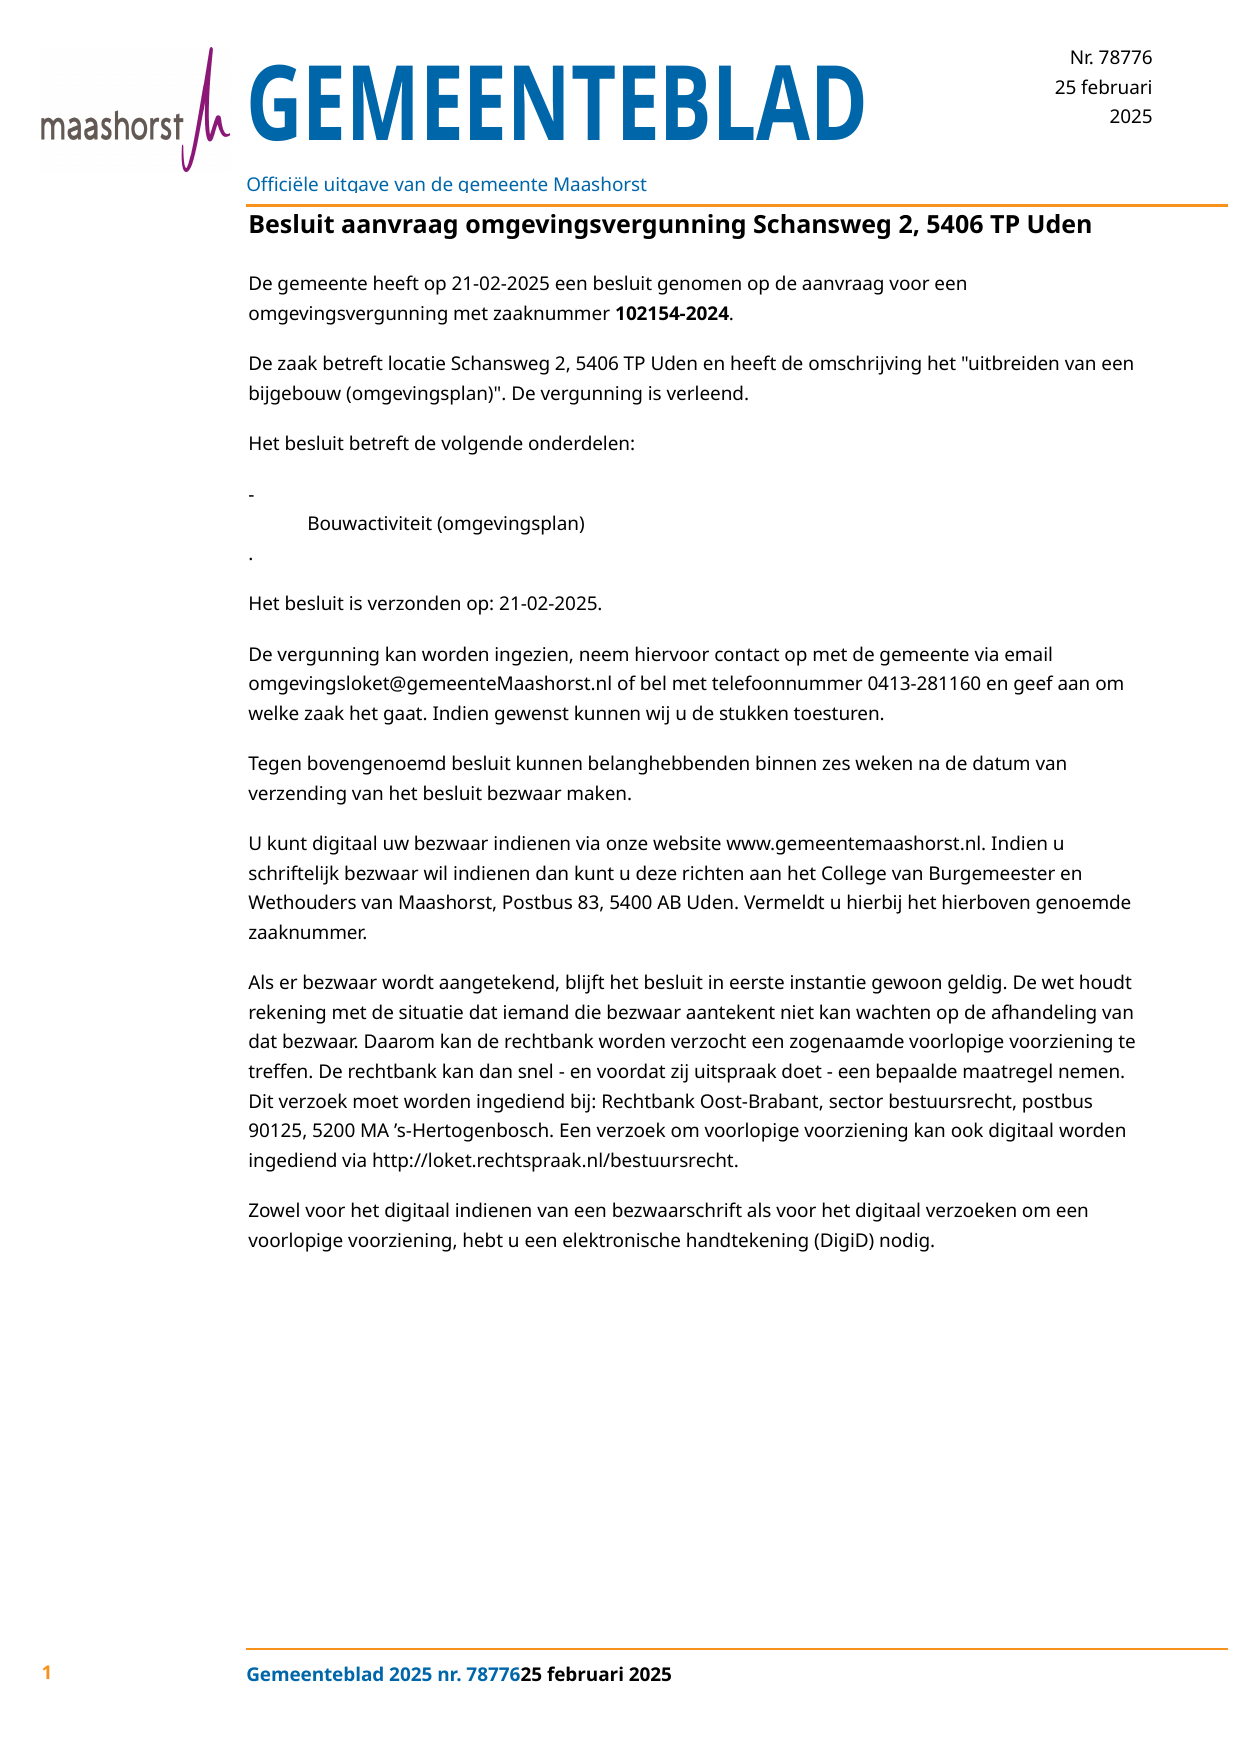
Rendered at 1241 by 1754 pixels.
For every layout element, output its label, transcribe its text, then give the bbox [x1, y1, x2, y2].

text De vergunning kan worden ingezien, neem hiervoor contact op met de gemeente via email omgevingsloket@gemeenteMaashorst.nl of bel met telefoonnummer 0413-281160 en geef aan om welke zaak het gaat. Indien gewenst kunnen wij u de stukken toesturen. [248, 641, 1152, 726]
picture [41, 47, 231, 172]
text Zowel voor het digitaal indienen van een bezwaarschrift als voor het digitaal verzoeken om een voorlopige voorziening, hebt u een elektronische handtekening (DigiD) nodig. [248, 1197, 1152, 1253]
text Tegen bovengenoemd besluit kunnen belanghebbenden binnen zes weken na de datum van verzending van het besluit bezwaar maken. [248, 750, 1152, 806]
text De gemeente heeft op 21-02-2025 een besluit genomen op de aanvraag voor een omgevingsvergunning met zaaknummer 102154-2024. [248, 270, 1152, 326]
text . [248, 540, 1152, 566]
text Het besluit is verzonden op: 21-02-2025. [248, 590, 1152, 616]
text Het besluit betreft de volgende onderdelen: [248, 430, 1152, 456]
text Als er bezwaar wordt aangetekend, blijft het besluit in eerste instantie gewoon geldig. De wet houdt rekening met de situatie dat iemand die bezwaar aantekent niet kan wachten op de afhandeling van dat bezwaar. Daarom kan de rechtbank worden verzocht een zogenaamde voorlopige voorziening te treffen. De rechtbank kan dan snel - en voordat zij uitspraak doet - een bepaalde maatregel nemen. Dit verzoek moet worden ingediend bij: Rechtbank Oost-Brabant, sector bestuursrecht, postbus 90125, 5200 MA ’s-Hertogenbosch. Een verzoek om voorlopige voorziening kan ook digitaal worden ingediend via http://loket.rechtspraak.nl/bestuursrecht. [248, 969, 1152, 1173]
list Bouwactiviteit (omgevingsplan) [248, 510, 1152, 536]
text De zaak betreft locatie Schansweg 2, 5406 TP Uden en heeft de omschrijving het "uitbreiden van een bijgebouw (omgevingsplan)". De vergunning is verleend. [248, 350, 1152, 406]
text Besluit aanvraag omgevingsvergunning Schansweg 2, 5406 TP Uden [248, 207, 1152, 241]
text U kunt digitaal uw bezwaar indienen via onze website www.gemeentemaashorst.nl. Indien u schriftelijk bezwaar wil indienen dan kunt u deze richten aan het College van Burgemeester en Wethouders van Maashorst, Postbus 83, 5400 AB Uden. Vermeldt u hierbij het hierboven genoemde zaaknummer. [248, 830, 1152, 945]
